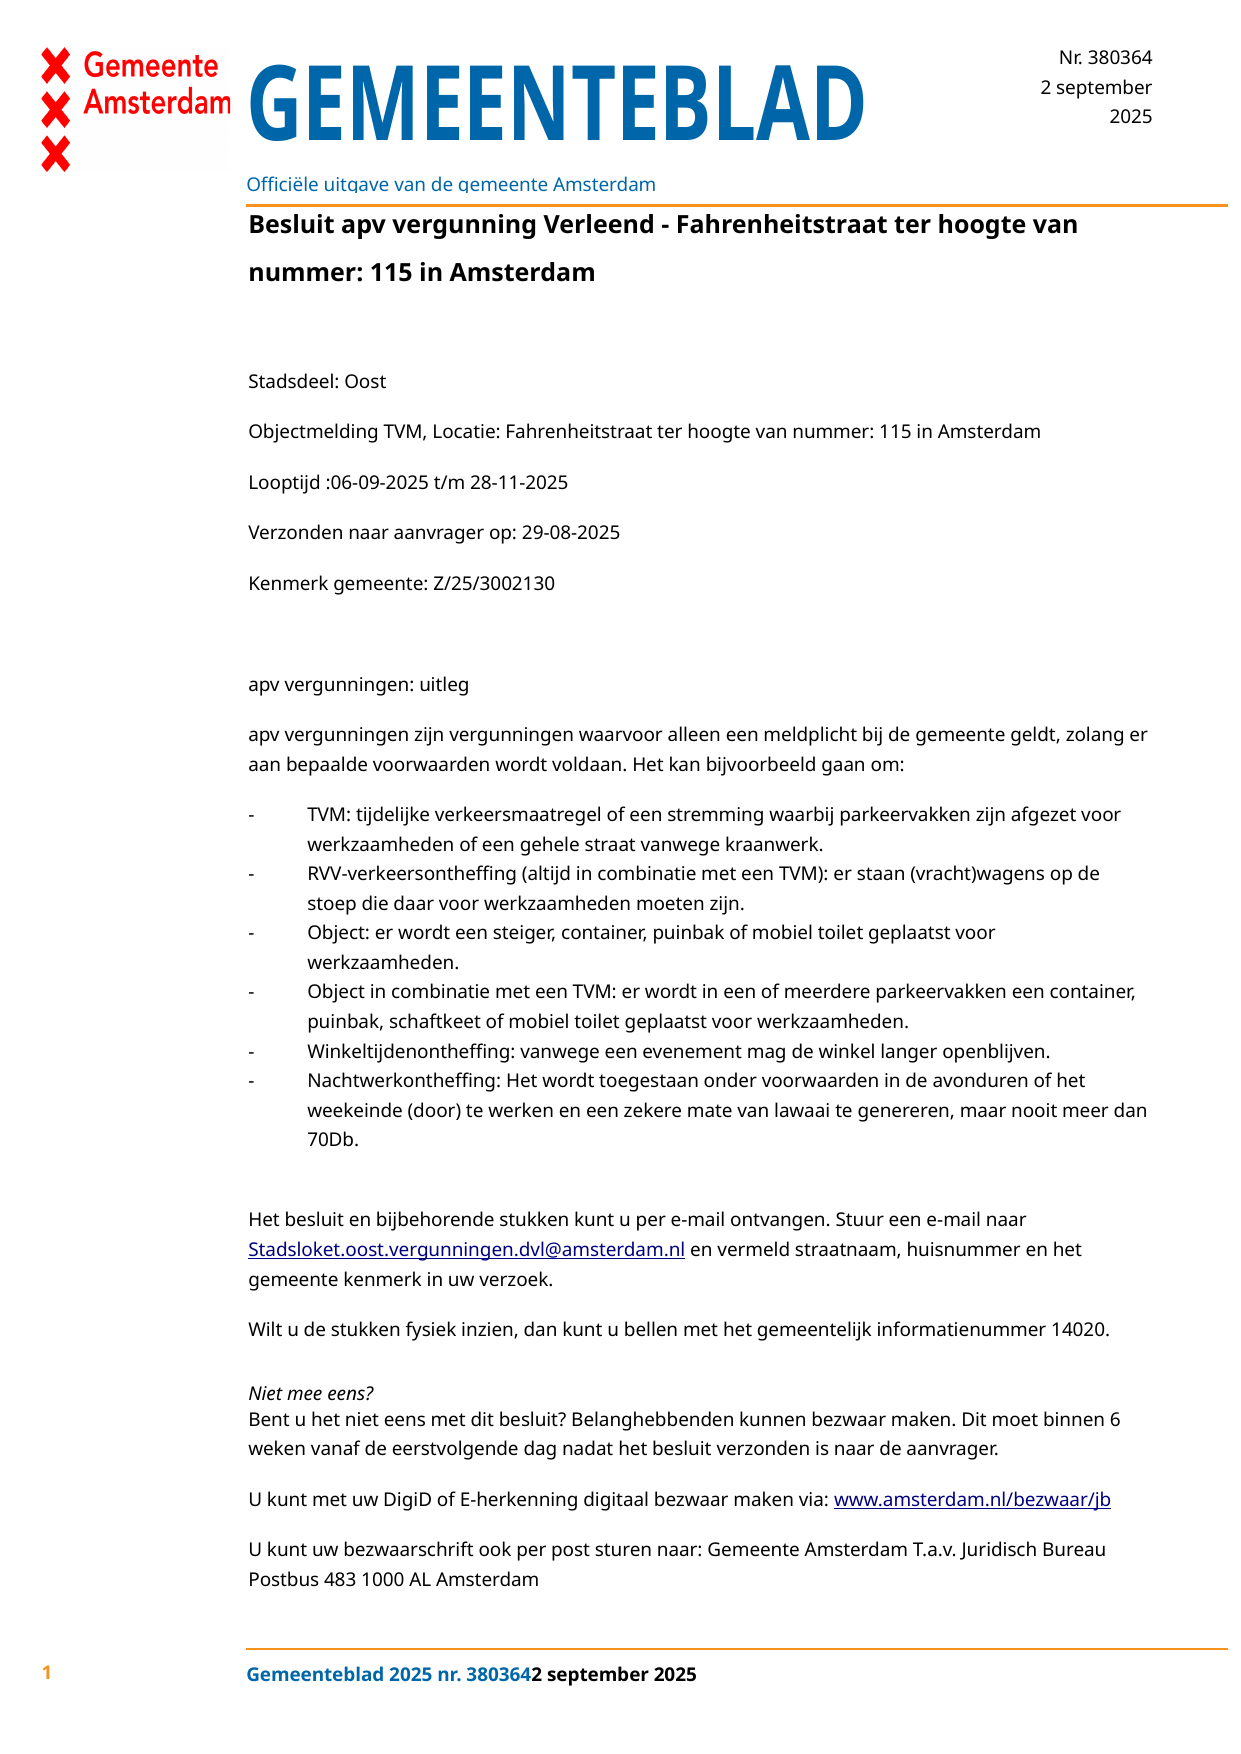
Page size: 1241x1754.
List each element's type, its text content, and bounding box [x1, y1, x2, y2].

list Object: er wordt een steiger, container, puinbak of mobiel toilet geplaatst voor werkzaamheden. [248, 919, 1152, 975]
text Verzonden naar aanvrager op: 29-08-2025 [248, 519, 1152, 545]
text Het besluit en bijbehorende stukken kunt u per e-mail ontvangen. Stuur een e-mail naar Stadsloket.oost.vergunningen.dvl@amsterdam.nl en vermeld straatnaam, huisnummer en het gemeente kenmerk in uw verzoek. [248, 1207, 1152, 1292]
list Winkeltijdenontheffing: vanwege een evenement mag de winkel langer openblijven. [248, 1038, 1152, 1064]
list Object in combinatie met een TVM: er wordt in een of meerdere parkeervakken een container, puinbak, schaftkeet of mobiel toilet geplaatst voor werkzaamheden. [248, 979, 1152, 1034]
text Objectmelding TVM, Locatie: Fahrenheitstraat ter hoogte van nummer: 115 in Amsterdam [248, 419, 1152, 444]
list TVM: tijdelijke verkeersmaatregel of een stremming waarbij parkeervakken zijn afgezet voor werkzaamheden of een gehele straat vanwege kraanwerk. [248, 801, 1152, 857]
text U kunt uw bezwaarschrift ook per post sturen naar: Gemeente Amsterdam T.a.v. Juridisch Bureau Postbus 483 1000 AL Amsterdam [248, 1536, 1152, 1592]
text Kenmerk gemeente: Z/25/3002130 [248, 570, 1152, 596]
text Besluit apv vergunning Verleend - Fahrenheitstraat ter hoogte van nummer: 115 in Amsterdam [248, 207, 1152, 288]
text Bent u het niet eens met dit besluit? Belanghebbenden kunnen bezwaar maken. Dit moet binnen 6 weken vanaf de eerstvolgende dag nadat het besluit verzonden is naar de aanvrager. [248, 1406, 1152, 1461]
list Nachtwerkontheffing: Het wordt toegestaan onder voorwaarden in de avonduren of het weekeinde (door) te werken en een zekere mate van lawaai te genereren, maar nooit meer dan 70Db. [248, 1067, 1152, 1152]
text Looptijd :06-09-2025 t/m 28-11-2025 [248, 469, 1152, 495]
text Stadsdeel: Oost [248, 368, 1152, 394]
text apv vergunningen: uitleg [248, 671, 1152, 697]
list RVV-verkeersontheffing (altijd in combinatie met een TVM): er staan (vracht)wagens op de stoep die daar voor werkzaamheden moeten zijn. [248, 860, 1152, 916]
text Wilt u de stukken fysiek inzien, dan kunt u bellen met het gemeentelijk informatienummer 14020. [248, 1316, 1152, 1342]
picture [41, 47, 231, 172]
text apv vergunningen zijn vergunningen waarvoor alleen een meldplicht bij de gemeente geldt, zolang er aan bepaalde voorwaarden wordt voldaan. Het kan bijvoorbeeld gaan om: [248, 721, 1152, 777]
text Niet mee eens? [248, 1380, 1152, 1406]
text U kunt met uw DigiD of E-herkenning digitaal bezwaar maken via: www.amsterdam.nl/bezwaar/jb [248, 1486, 1152, 1512]
